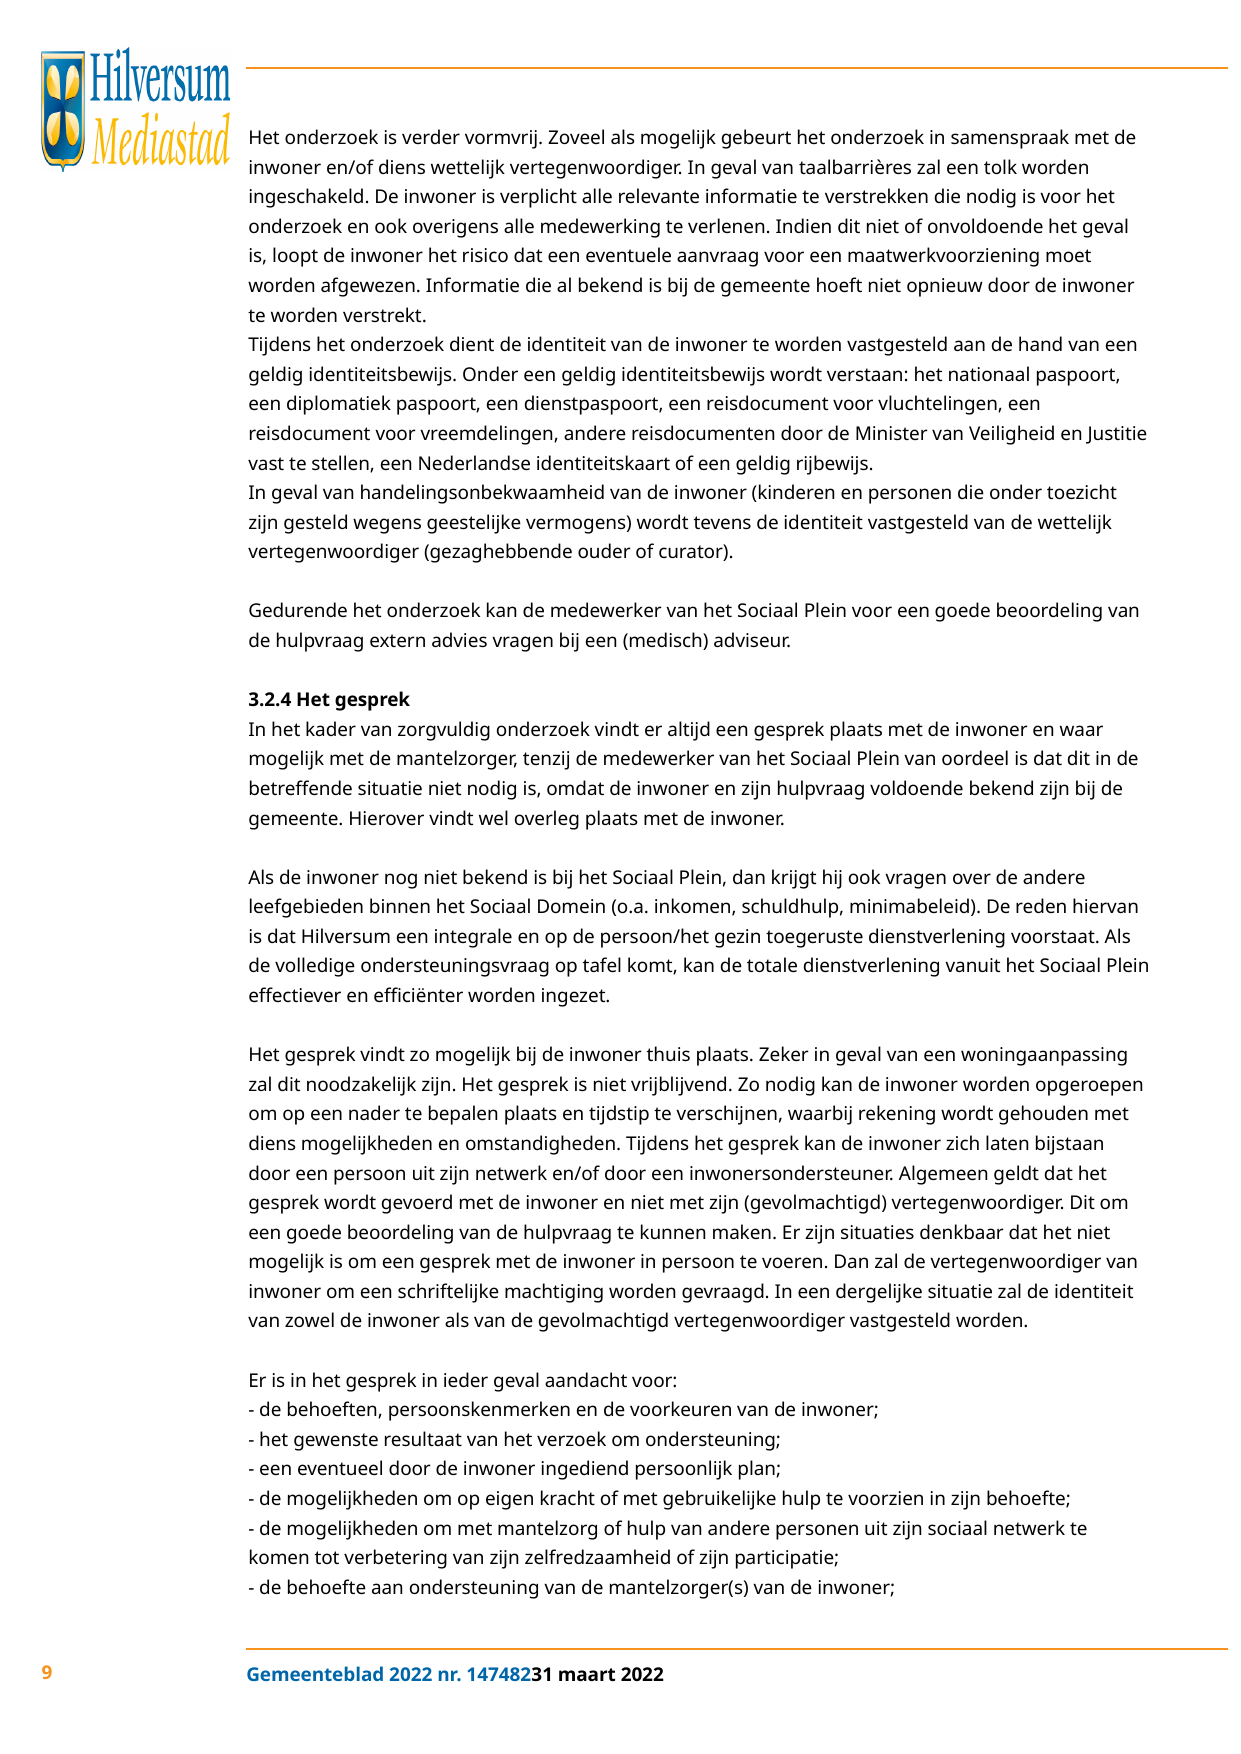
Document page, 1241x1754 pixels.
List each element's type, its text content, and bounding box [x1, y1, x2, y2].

text In het kader van zorgvuldig onderzoek vindt er altijd een gesprek plaats met de inwoner en waar mogelijk met de mantelzorger, tenzij de medewerker van het Sociaal Plein van oordeel is dat dit in de betreffende situatie niet nodig is, omdat de inwoner en zijn hulpvraag voldoende bekend zijn bij de gemeente. Hierover vindt wel overleg plaats met de inwoner. [248, 716, 1152, 831]
text Er is in het gesprek in ieder geval aandacht voor: [248, 1367, 1152, 1393]
text In geval van handelingsonbekwaamheid van de inwoner (kinderen en personen die onder toezicht zijn gesteld wegens geestelijke vermogens) wordt tevens de identiteit vastgesteld van de wettelijk vertegenwoordiger (gezaghebbende ouder of curator). [248, 479, 1152, 564]
text - het gewenste resultaat van het verzoek om ondersteuning; [248, 1426, 1152, 1452]
text - een eventueel door de inwoner ingediend persoonlijk plan; [248, 1456, 1152, 1481]
text 3.2.4 Het gesprek [248, 686, 1152, 712]
text - de behoefte aan ondersteuning van de mantelzorger(s) van de inwoner; [248, 1574, 1152, 1600]
picture [41, 47, 231, 172]
text Het onderzoek is verder vormvrij. Zoveel als mogelijk gebeurt het onderzoek in samenspraak met de inwoner en/of diens wettelijk vertegenwoordiger. In geval van taalbarrières zal een tolk worden ingeschakeld. De inwoner is verplicht alle relevante informatie te verstrekken die nodig is voor het onderzoek en ook overigens alle medewerking te verlenen. Indien dit niet of onvoldoende het geval is, loopt de inwoner het risico dat een eventuele aanvraag voor een maatwerkvoorziening moet worden afgewezen. Informatie die al bekend is bij de gemeente hoeft niet opnieuw door de inwoner te worden verstrekt. [248, 124, 1152, 328]
text Als de inwoner nog niet bekend is bij het Sociaal Plein, dan krijgt hij ook vragen over de andere leefgebieden binnen het Sociaal Domein (o.a. inkomen, schuldhulp, minimabeleid). De reden hiervan is dat Hilversum een integrale en op de persoon/het gezin toegeruste dienstverlening voorstaat. Als de volledige ondersteuningsvraag op tafel komt, kan de totale dienstverlening vanuit het Sociaal Plein effectiever en efficiënter worden ingezet. [248, 864, 1152, 1008]
text - de behoeften, persoonskenmerken en de voorkeuren van de inwoner; [248, 1396, 1152, 1422]
text - de mogelijkheden om op eigen kracht of met gebruikelijke hulp te voorzien in zijn behoefte; [248, 1485, 1152, 1511]
text Het gesprek vindt zo mogelijk bij de inwoner thuis plaats. Zeker in geval van een woningaanpassing zal dit noodzakelijk zijn. Het gesprek is niet vrijblijvend. Zo nodig kan de inwoner worden opgeroepen om op een nader te bepalen plaats en tijdstip te verschijnen, waarbij rekening wordt gehouden met diens mogelijkheden en omstandigheden. Tijdens het gesprek kan de inwoner zich laten bijstaan door een persoon uit zijn netwerk en/of door een inwonersondersteuner. Algemeen geldt dat het gesprek wordt gevoerd met de inwoner en niet met zijn (gevolmachtigd) vertegenwoordiger. Dit om een goede beoordeling van de hulpvraag te kunnen maken. Er zijn situaties denkbaar dat het niet mogelijk is om een gesprek met de inwoner in persoon te voeren. Dan zal de vertegenwoordiger van inwoner om een schriftelijke machtiging worden gevraagd. In een dergelijke situatie zal de identiteit van zowel de inwoner als van de gevolmachtigd vertegenwoordiger vastgesteld worden. [248, 1041, 1152, 1333]
text - de mogelijkheden om met mantelzorg of hulp van andere personen uit zijn sociaal netwerk te komen tot verbetering van zijn zelfredzaamheid of zijn participatie; [248, 1515, 1152, 1570]
text Gedurende het onderzoek kan de medewerker van het Sociaal Plein voor een goede beoordeling van de hulpvraag extern advies vragen bij een (medisch) adviseur. [248, 598, 1152, 653]
text Tijdens het onderzoek dient de identiteit van de inwoner te worden vastgesteld aan de hand van een geldig identiteitsbewijs. Onder een geldig identiteitsbewijs wordt verstaan: het nationaal paspoort, een diplomatiek paspoort, een dienstpaspoort, een reisdocument voor vluchtelingen, een reisdocument voor vreemdelingen, andere reisdocumenten door de Minister van Veiligheid en Justitie vast te stellen, een Nederlandse identiteitskaart of een geldig rijbewijs. [248, 331, 1152, 476]
